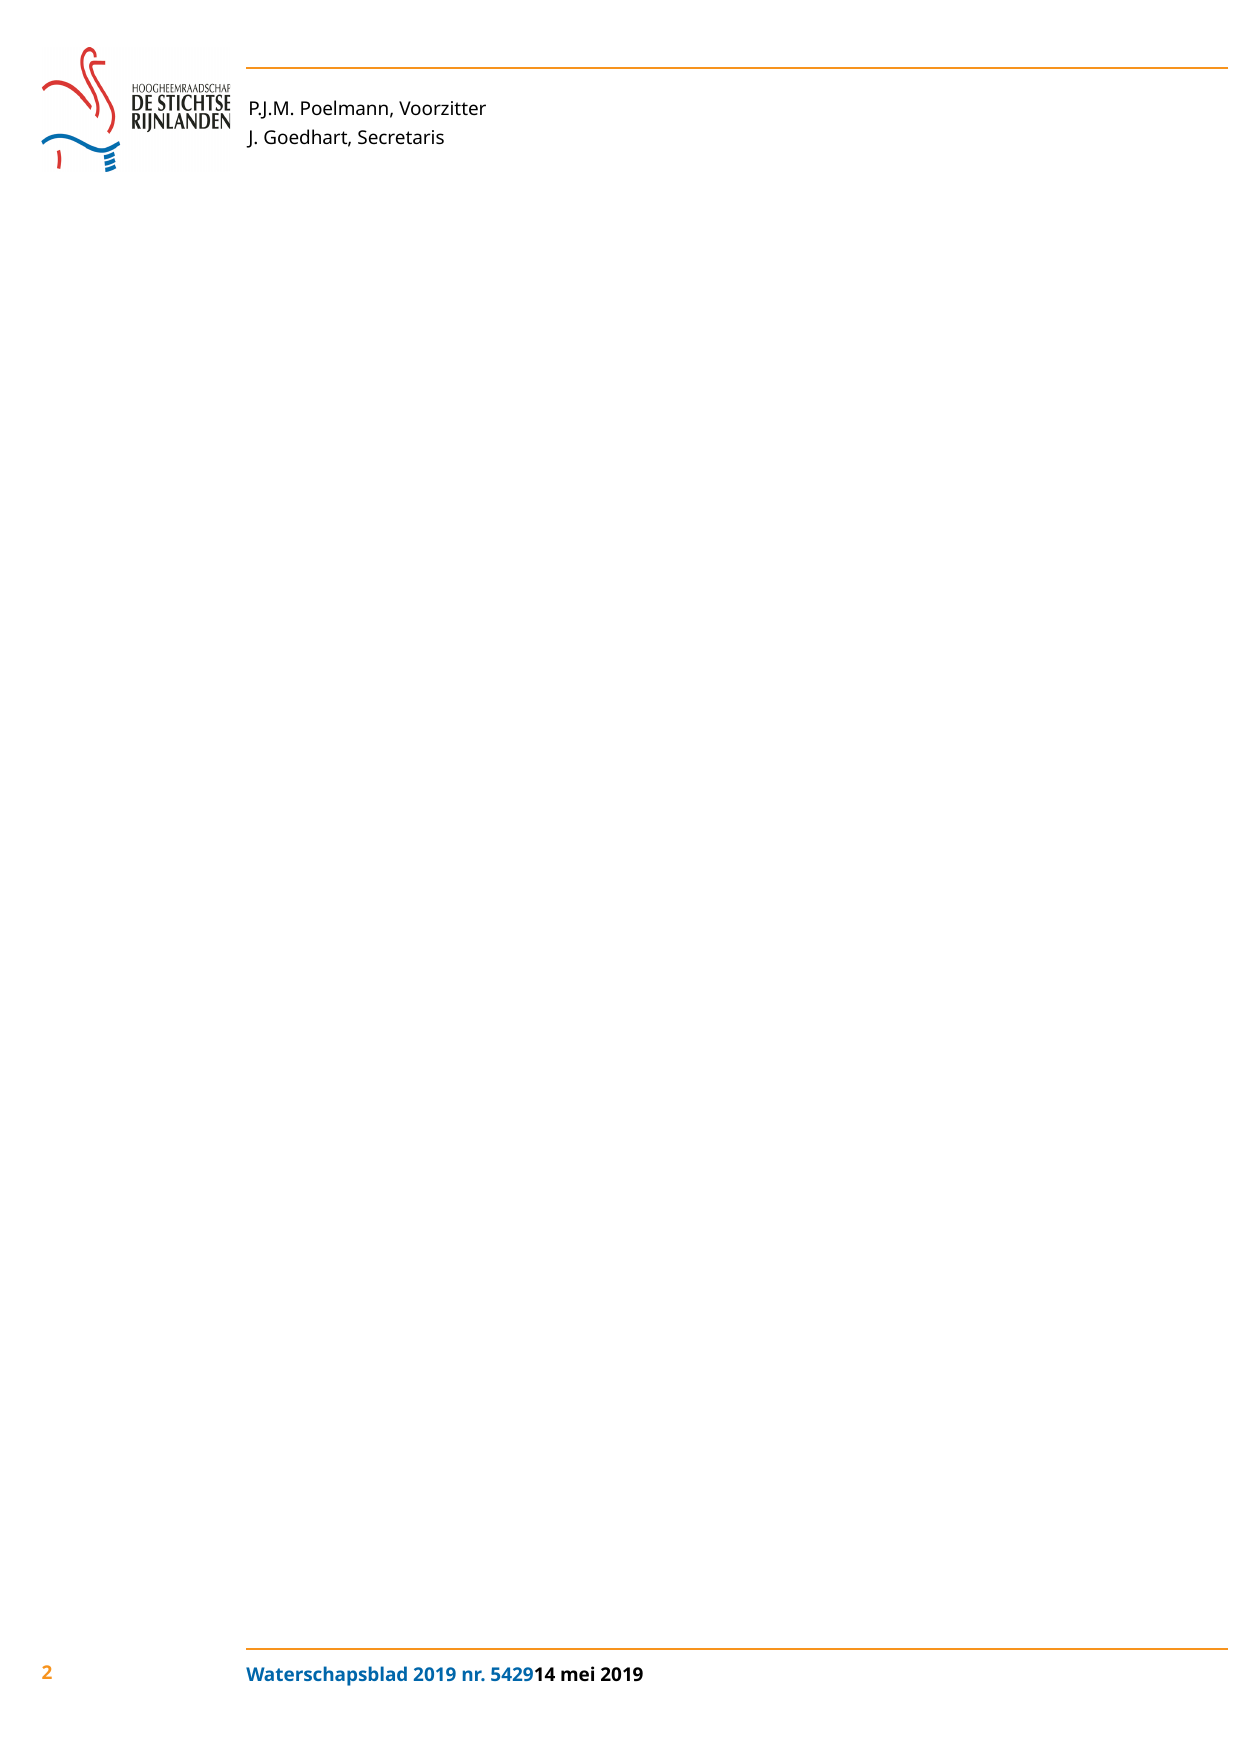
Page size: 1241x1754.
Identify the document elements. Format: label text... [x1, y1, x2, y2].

picture [41, 47, 231, 172]
text J. Goedhart, Secretaris [248, 124, 1152, 150]
text P.J.M. Poelmann, Voorzitter [248, 95, 1152, 121]
